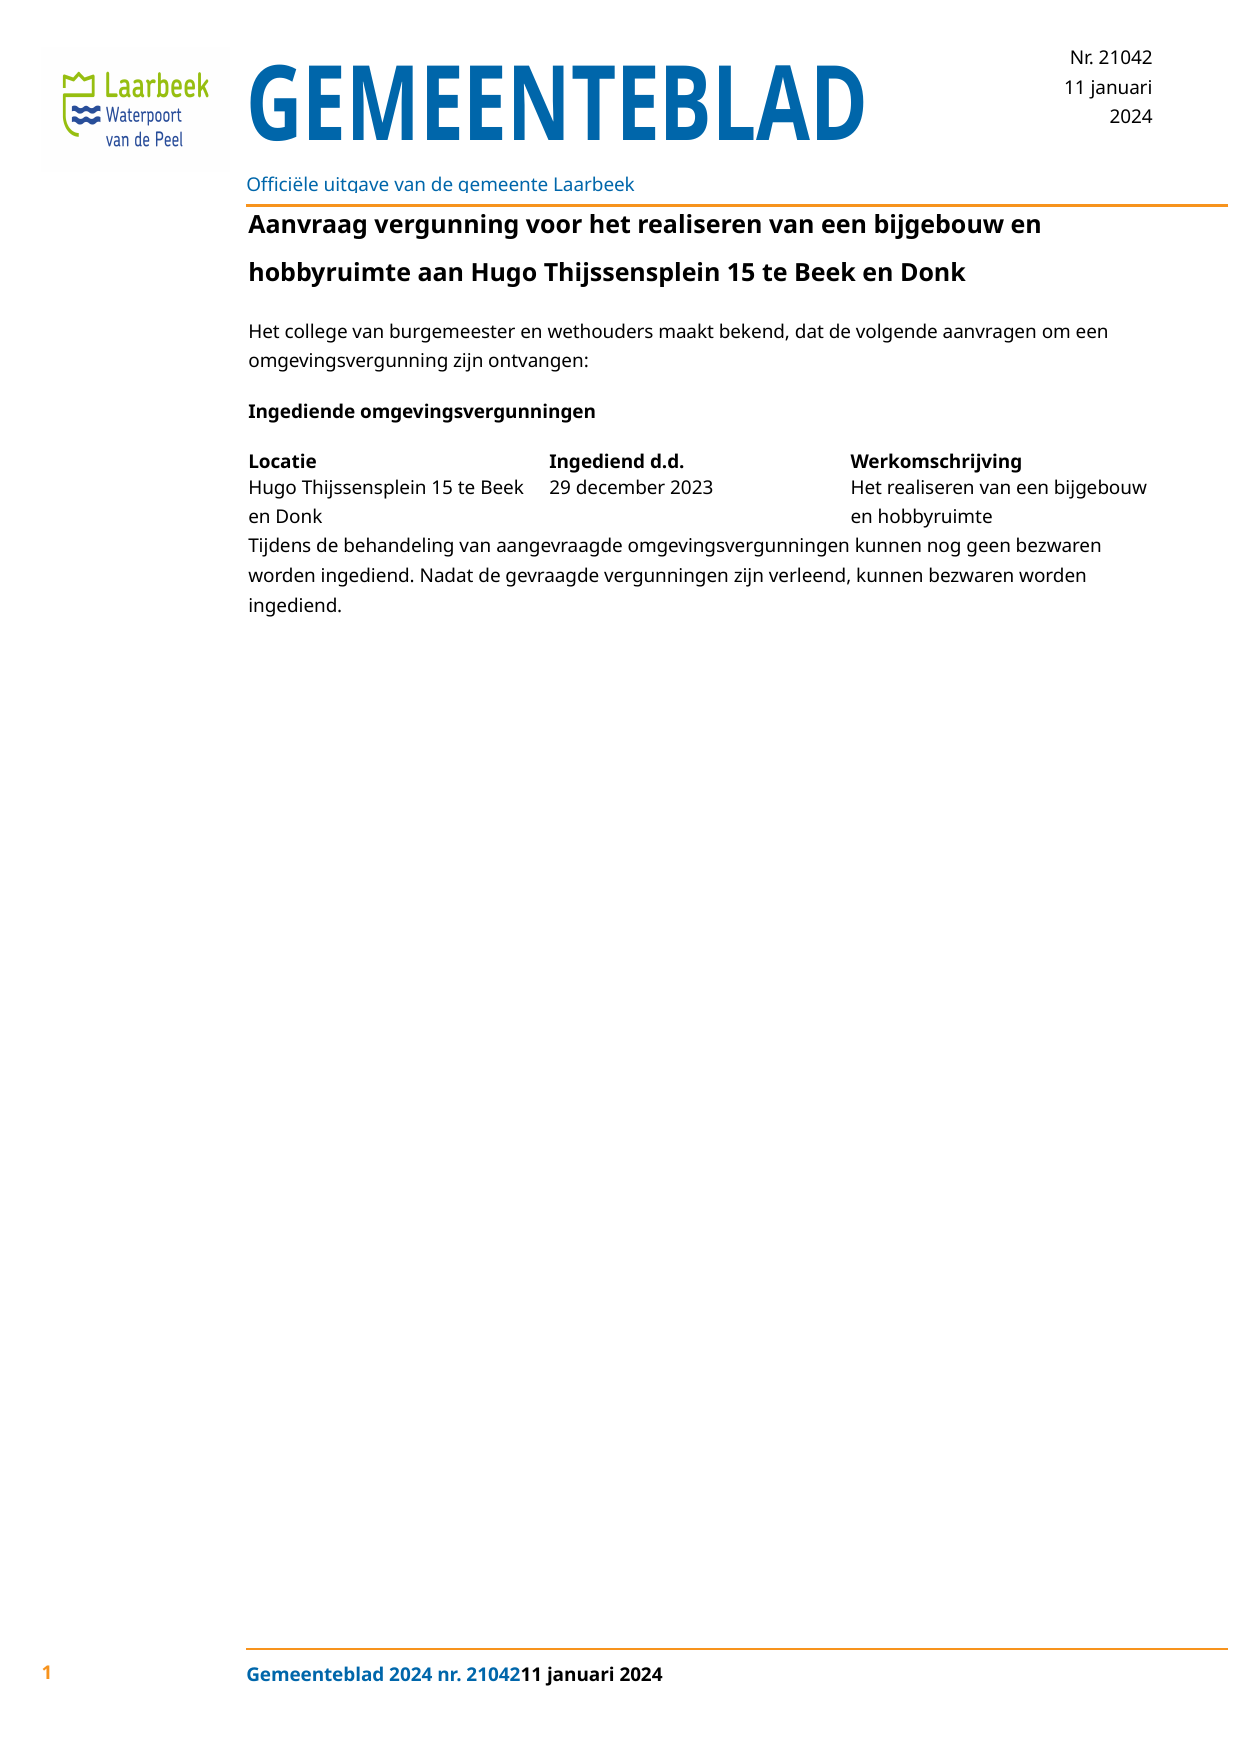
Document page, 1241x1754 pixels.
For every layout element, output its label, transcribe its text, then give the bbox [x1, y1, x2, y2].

table_cell 29 december 2023 [549, 474, 850, 529]
picture [41, 47, 231, 172]
table_header Ingediend d.d. [549, 449, 850, 474]
text Aanvraag vergunning voor het realiseren van een bijgebouw en hobbyruimte aan Hugo Thijssensplein 15 te Beek en Donk [248, 207, 1152, 288]
table_header Locatie [248, 449, 549, 474]
table_cell Hugo Thijssensplein 15 te Beek en Donk [248, 474, 549, 529]
text Ingediende omgevingsvergunningen [248, 398, 1152, 424]
text Het college van burgemeester en wethouders maakt bekend, dat de volgende aanvragen om een omgevingsvergunning zijn ontvangen: [248, 318, 1152, 373]
table_header Werkomschrijving [850, 449, 1152, 474]
text Tijdens de behandeling van aangevraagde omgevingsvergunningen kunnen nog geen bezwaren worden ingediend. Nadat de gevraagde vergunningen zijn verleend, kunnen bezwaren worden ingediend. [248, 533, 1152, 618]
table_cell Het realiseren van een bijgebouw en hobbyruimte [850, 474, 1152, 529]
